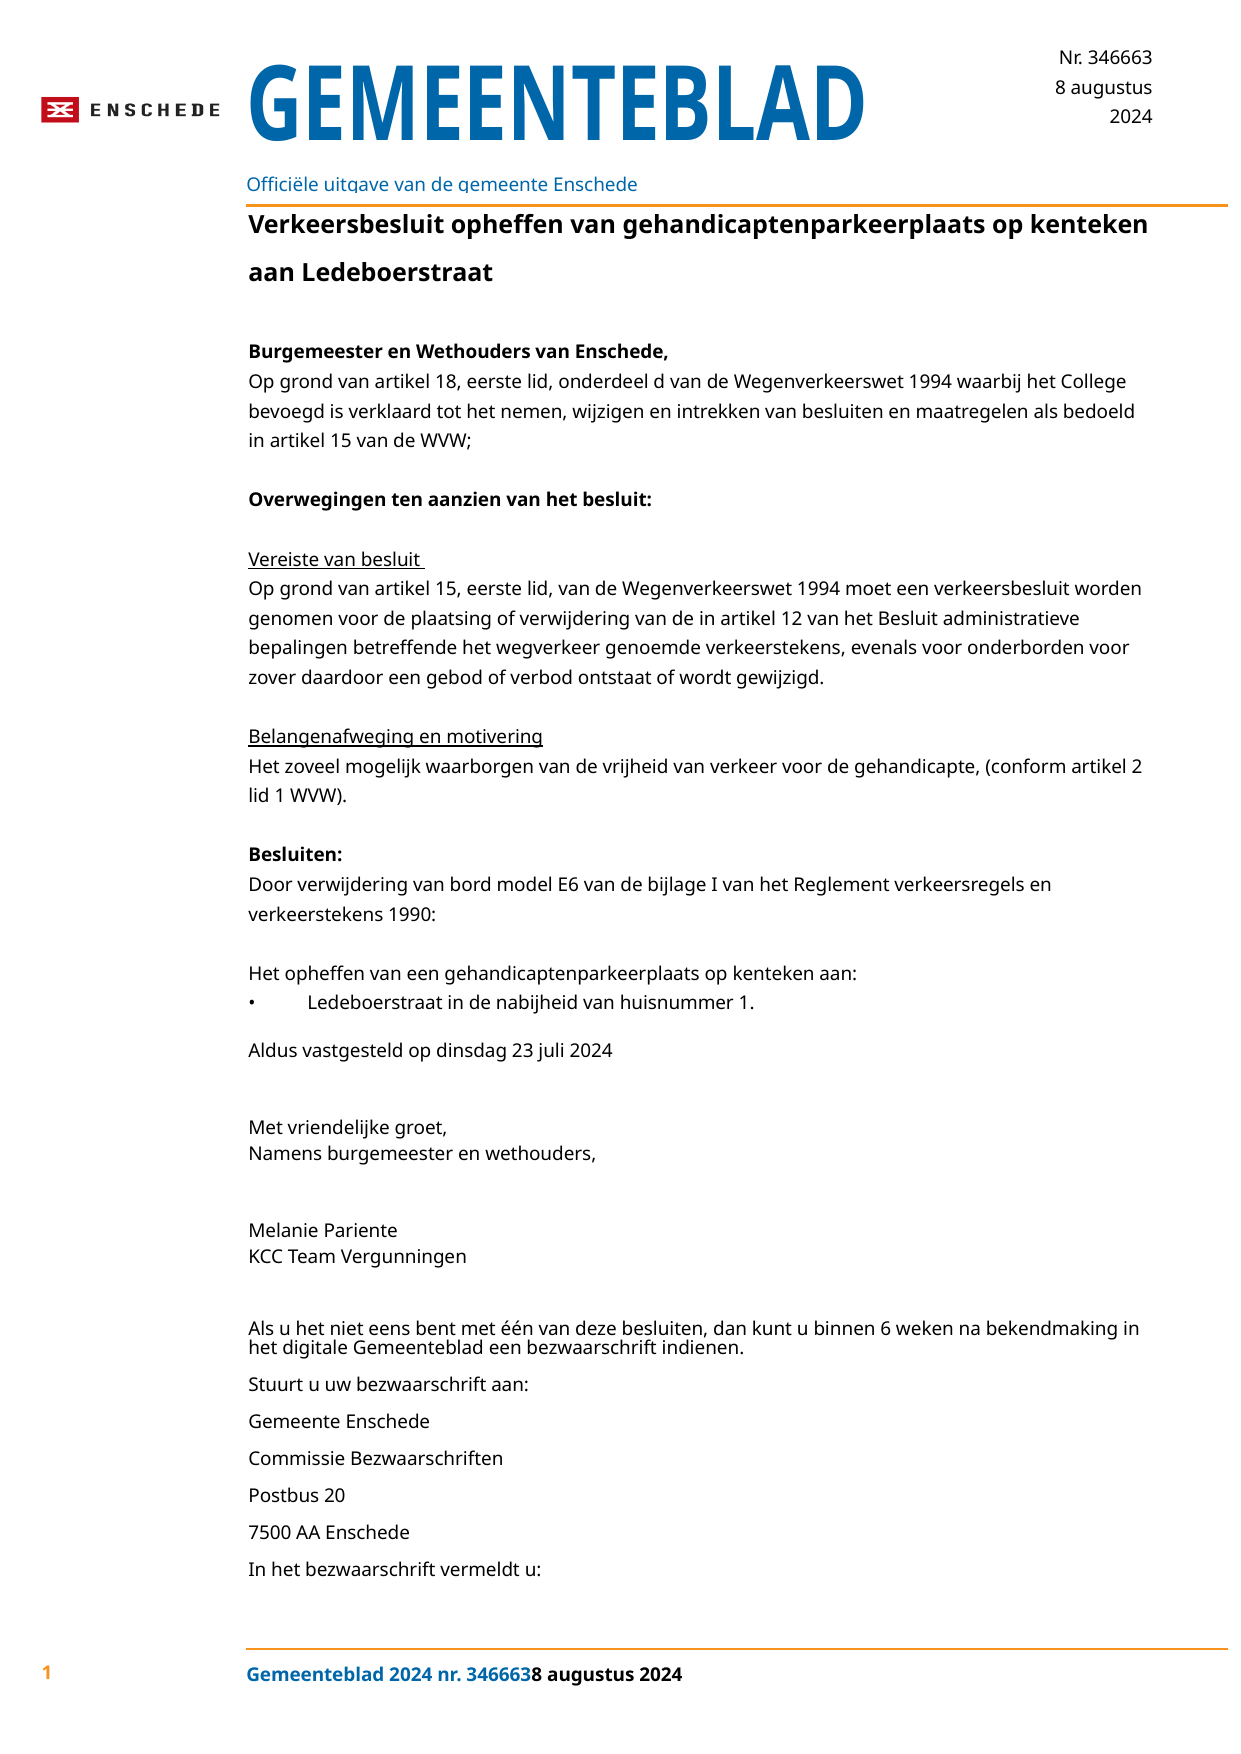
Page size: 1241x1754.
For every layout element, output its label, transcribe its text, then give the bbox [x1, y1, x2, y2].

text Verkeersbesluit opheffen van gehandicaptenparkeerplaats op kenteken aan Ledeboerstraat [248, 207, 1152, 288]
text Op grond van artikel 18, eerste lid, onderdeel d van de Wegenverkeerswet 1994 waarbij het College bevoegd is verklaard tot het nemen, wijzigen en intrekken van besluiten en maatregelen als bedoeld in artikel 15 van de WVW; [248, 368, 1152, 453]
text Overwegingen ten aanzien van het besluit: [248, 487, 1152, 512]
text 7500 AA Enschede [248, 1524, 1152, 1543]
text Postbus 20 [248, 1487, 1152, 1506]
text Namens burgemeester en wethouders, [248, 1140, 1152, 1166]
text Commissie Bezwaarschriften [248, 1450, 1152, 1469]
text Op grond van artikel 15, eerste lid, van de Wegenverkeerswet 1994 moet een verkeersbesluit worden genomen voor de plaatsing of verwijdering van de in artikel 12 van het Besluit administratieve bepalingen betreffende het wegverkeer genoemde verkeerstekens, evenals voor onderborden voor zover daardoor een gebod of verbod ontstaat of wordt gewijzigd. [248, 575, 1152, 690]
text Het opheffen van een gehandicaptenparkeerplaats op kenteken aan: [248, 960, 1152, 986]
text Door verwijdering van bord model E6 van de bijlage I van het Reglement verkeersregels en verkeerstekens 1990: [248, 871, 1152, 926]
text Aldus vastgesteld op dinsdag 23 juli 2024 [248, 1037, 1152, 1063]
text Melanie Pariente [248, 1217, 1152, 1243]
text Het zoveel mogelijk waarborgen van de vrijheid van verkeer voor de gehandicapte, (conform artikel 2 lid 1 WVW). [248, 753, 1152, 808]
text In het bezwaarschrift vermeldt u: [248, 1561, 1152, 1580]
text KCC Team Vergunningen [248, 1243, 1152, 1269]
text Gemeente Enschede [248, 1413, 1152, 1432]
picture [41, 47, 231, 172]
text Vereiste van besluit [248, 546, 1152, 571]
text Burgemeester en Wethouders van Enschede, [248, 339, 1152, 364]
text Besluiten: [248, 842, 1152, 867]
text Met vriendelijke groet, [248, 1114, 1152, 1140]
list Ledeboerstraat in de nabijheid van huisnummer 1. [248, 989, 1152, 1015]
text Stuurt u uw bezwaarschrift aan: [248, 1376, 1152, 1395]
text Als u het niet eens bent met één van deze besluiten, dan kunt u binnen 6 weken na bekendmaking in het digitale Gemeenteblad een bezwaarschrift indienen. [248, 1319, 1152, 1358]
text Belangenafweging en motivering [248, 723, 1152, 749]
